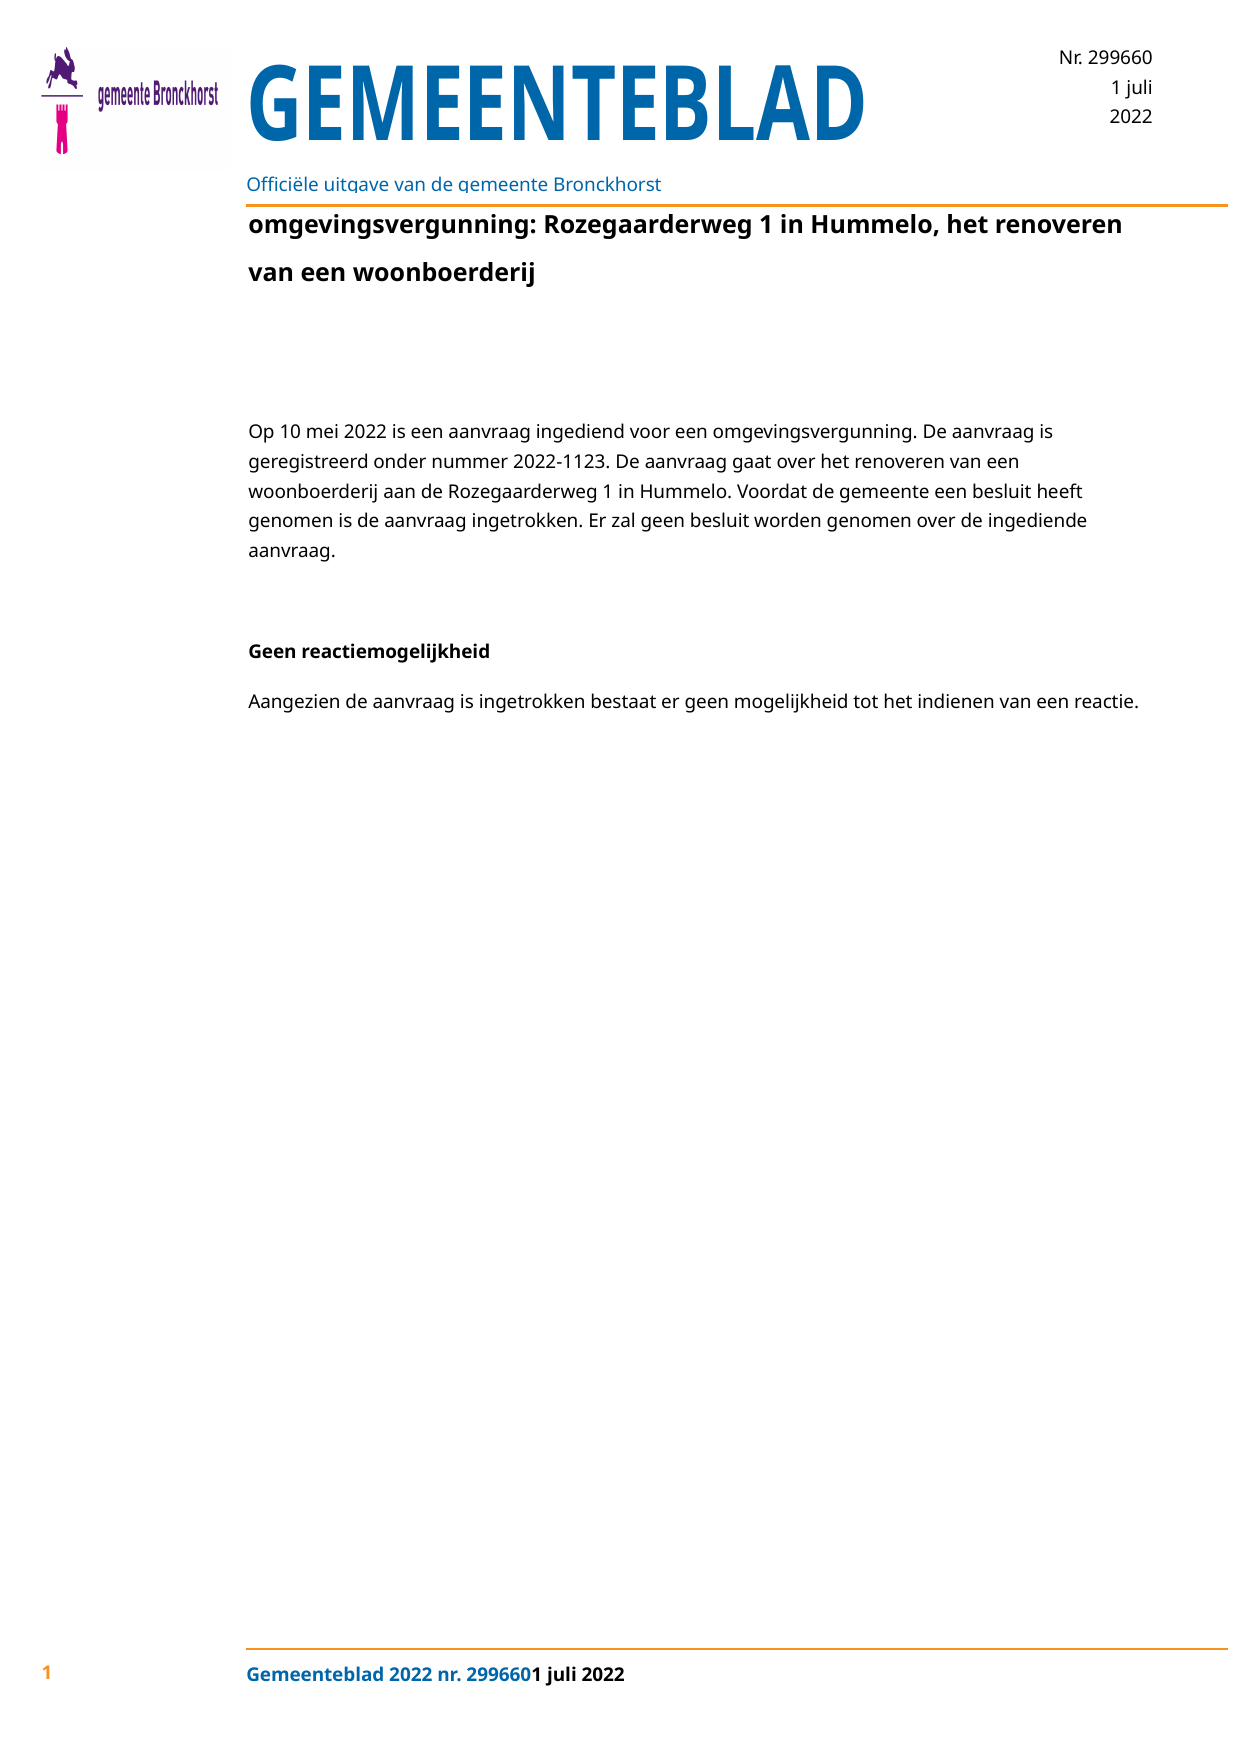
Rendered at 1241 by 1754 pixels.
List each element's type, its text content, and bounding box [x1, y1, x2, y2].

picture [41, 47, 231, 172]
text Aangezien de aanvraag is ingetrokken bestaat er geen mogelijkheid tot het indienen van een reactie. [248, 688, 1152, 714]
text Geen reactiemogelijkheid [248, 638, 1152, 664]
text Op 10 mei 2022 is een aanvraag ingediend voor een omgevingsvergunning. De aanvraag is geregistreerd onder nummer 2022-1123. De aanvraag gaat over het renoveren van een woonboerderij aan de Rozegaarderweg 1 in Hummelo. Voordat de gemeente een besluit heeft genomen is de aanvraag ingetrokken. Er zal geen besluit worden genomen over de ingediende aanvraag. [248, 419, 1152, 563]
text omgevingsvergunning: Rozegaarderweg 1 in Hummelo, het renoveren van een woonboerderij [248, 207, 1152, 288]
